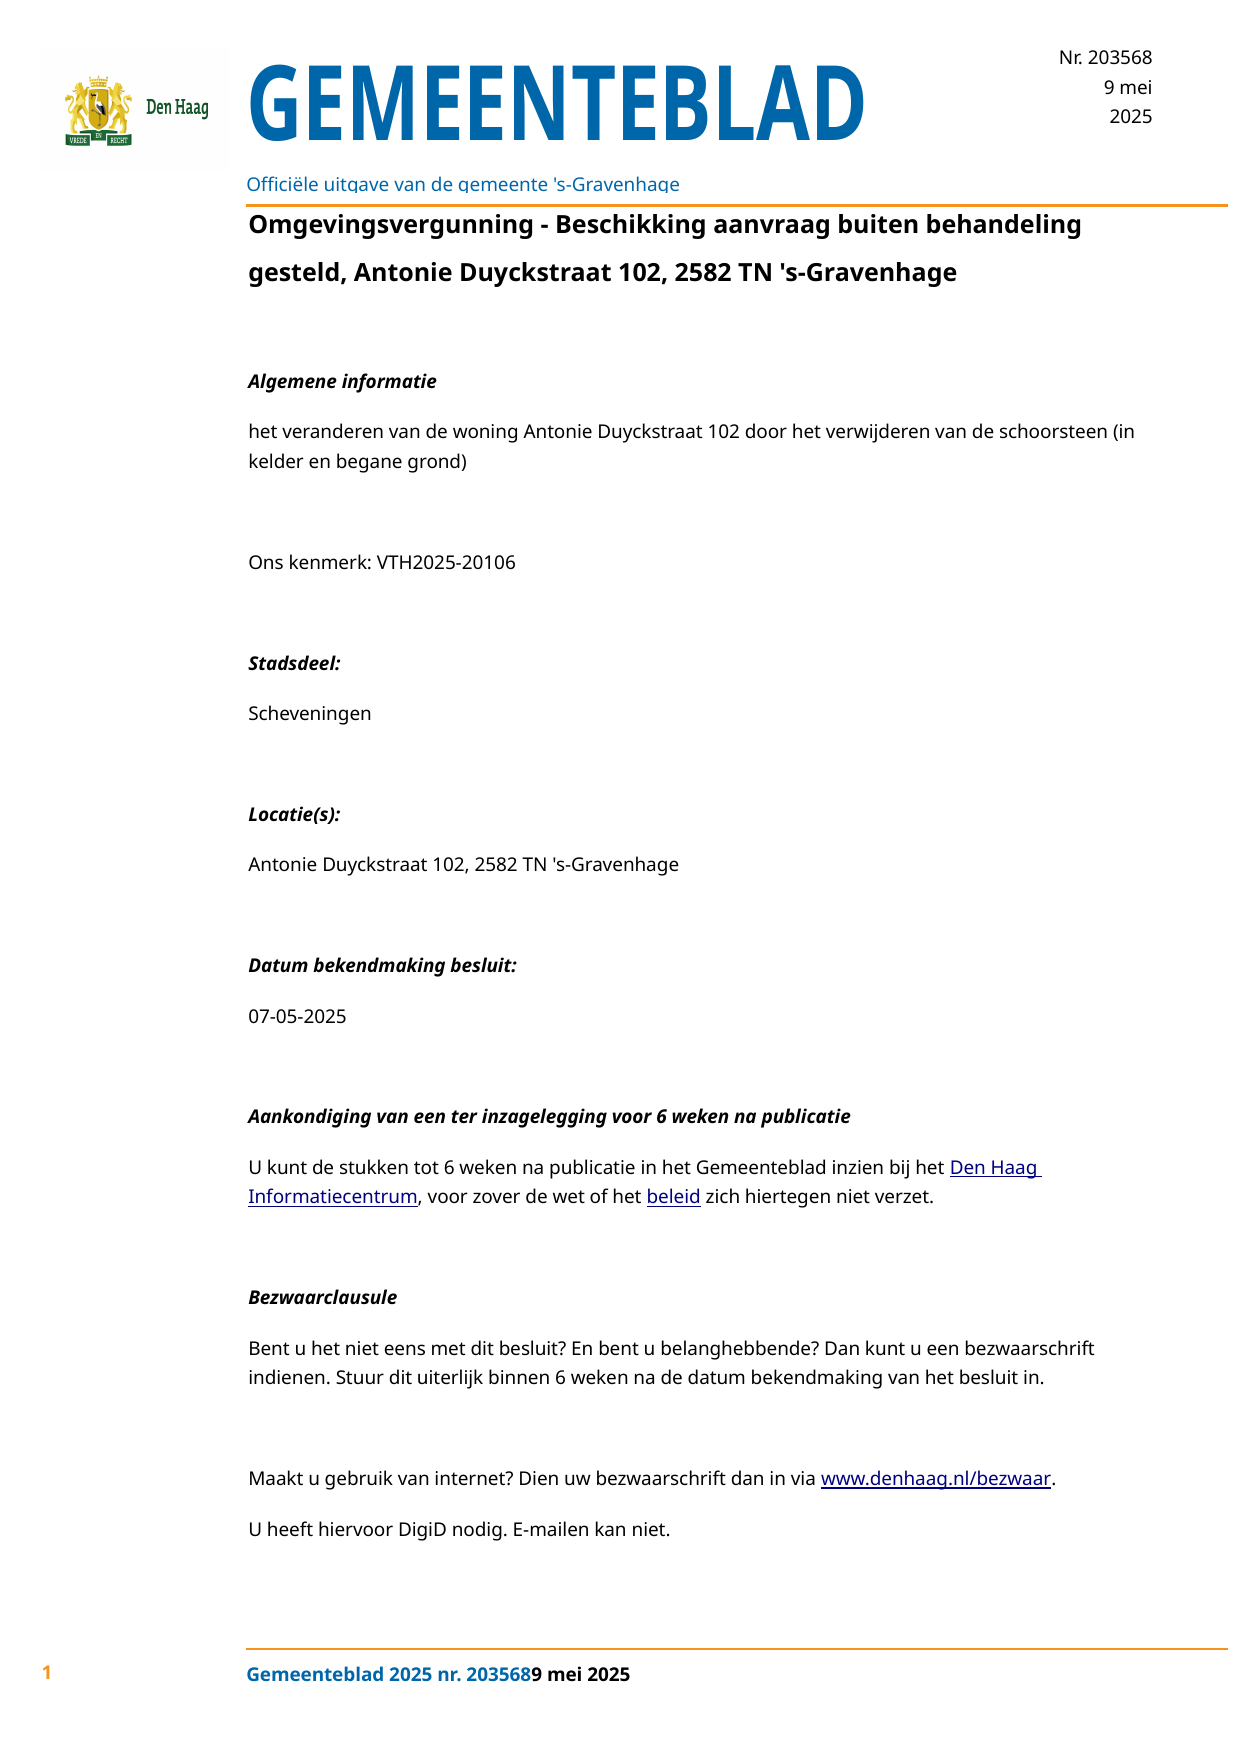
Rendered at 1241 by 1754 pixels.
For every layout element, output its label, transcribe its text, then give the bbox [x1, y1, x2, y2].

text Antonie Duyckstraat 102, 2582 TN 's-Gravenhage [248, 852, 1152, 877]
text 07-05-2025 [248, 1003, 1152, 1029]
text Omgevingsvergunning - Beschikking aanvraag buiten behandeling gesteld, Antonie Duyckstraat 102, 2582 TN 's-Gravenhage [248, 207, 1152, 288]
text Stadsdeel: [248, 650, 1152, 676]
text Bent u het niet eens met dit besluit? En bent u belanghebbende? Dan kunt u een bezwaarschrift indienen. Stuur dit uiterlijk binnen 6 weken na de datum bekendmaking van het besluit in. [248, 1335, 1152, 1390]
text Locatie(s): [248, 801, 1152, 827]
text Scheveningen [248, 700, 1152, 726]
text Algemene informatie [248, 368, 1152, 394]
text U heeft hiervoor DigiD nodig. E-mailen kan niet. [248, 1516, 1152, 1542]
picture [41, 47, 231, 172]
text Aankondiging van een ter inzagelegging voor 6 weken na publicatie [248, 1104, 1152, 1129]
text U kunt de stukken tot 6 weken na publicatie in het Gemeenteblad inzien bij het Den Haag Informatiecentrum, voor zover de wet of het beleid zich hiertegen niet verzet. [248, 1154, 1152, 1209]
text Ons kenmerk: VTH2025-20106 [248, 549, 1152, 575]
text het veranderen van de woning Antonie Duyckstraat 102 door het verwijderen van de schoorsteen (in kelder en begane grond) [248, 419, 1152, 474]
text Datum bekendmaking besluit: [248, 952, 1152, 978]
text Maakt u gebruik van internet? Dien uw bezwaarschrift dan in via www.denhaag.nl/bezwaar. [248, 1465, 1152, 1491]
text Bezwaarclausule [248, 1284, 1152, 1310]
